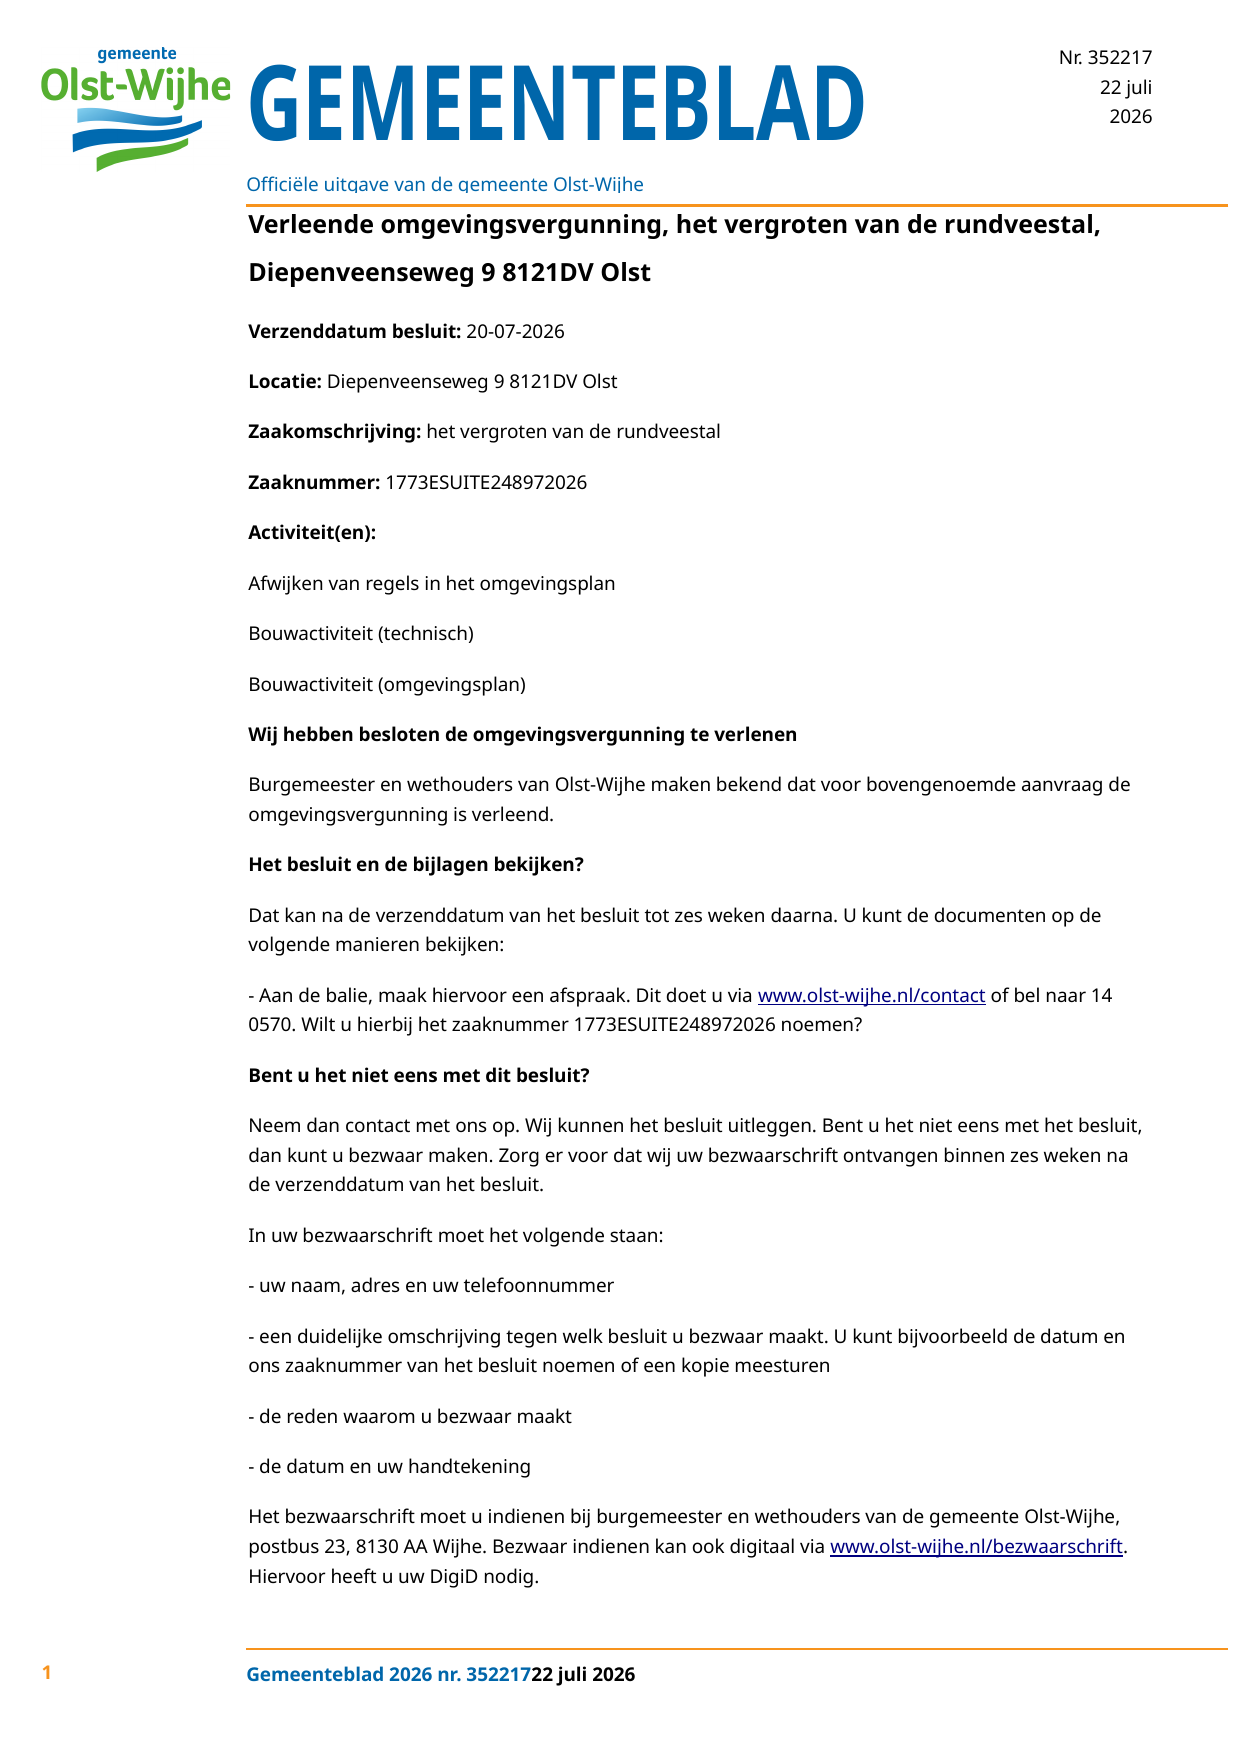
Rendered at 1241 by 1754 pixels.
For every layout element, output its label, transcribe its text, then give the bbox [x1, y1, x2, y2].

text Wij hebben besloten de omgevingsvergunning te verlenen [248, 721, 1152, 747]
text Locatie: Diepenveenseweg 9 8121DV Olst [248, 368, 1152, 394]
text In uw bezwaarschrift moet het volgende staan: [248, 1222, 1152, 1248]
text Bouwactiviteit (omgevingsplan) [248, 671, 1152, 697]
picture [41, 47, 231, 172]
text Het besluit en de bijlagen bekijken? [248, 852, 1152, 877]
text - een duidelijke omschrijving tegen welk besluit u bezwaar maakt. U kunt bijvoorbeeld de datum en ons zaaknummer van het besluit noemen of een kopie meesturen [248, 1323, 1152, 1378]
text Zaaknummer: 1773ESUITE248972026 [248, 469, 1152, 495]
text - de reden waarom u bezwaar maakt [248, 1403, 1152, 1429]
text Burgemeester en wethouders van Olst-Wijhe maken bekend dat voor bovengenoemde aanvraag de omgevingsvergunning is verleend. [248, 772, 1152, 827]
text Zaakomschrijving: het vergroten van de rundveestal [248, 419, 1152, 444]
text Verzenddatum besluit: 20-07-2026 [248, 318, 1152, 344]
text - uw naam, adres en uw telefoonnummer [248, 1272, 1152, 1298]
text Het bezwaarschrift moet u indienen bij burgemeester en wethouders van de gemeente Olst-Wijhe, postbus 23, 8130 AA Wijhe. Bezwaar indienen kan ook digitaal via www.olst-wijhe.nl/bezwaarschrift. Hiervoor heeft u uw DigiD nodig. [248, 1504, 1152, 1589]
text Afwijken van regels in het omgevingsplan [248, 570, 1152, 596]
text Bent u het niet eens met dit besluit? [248, 1062, 1152, 1088]
text Verleende omgevingsvergunning, het vergroten van de rundveestal, Diepenveenseweg 9 8121DV Olst [248, 207, 1152, 288]
text - de datum en uw handtekening [248, 1453, 1152, 1479]
text Neem dan contact met ons op. Wij kunnen het besluit uitleggen. Bent u het niet eens met het besluit, dan kunt u bezwaar maken. Zorg er voor dat wij uw bezwaarschrift ontvangen binnen zes weken na de verzenddatum van het besluit. [248, 1112, 1152, 1197]
text Activiteit(en): [248, 519, 1152, 545]
text Bouwactiviteit (technisch) [248, 620, 1152, 646]
text - Aan de balie, maak hiervoor een afspraak. Dit doet u via www.olst-wijhe.nl/contact of bel naar 14 0570. Wilt u hierbij het zaaknummer 1773ESUITE248972026 noemen? [248, 982, 1152, 1037]
text Dat kan na de verzenddatum van het besluit tot zes weken daarna. U kunt de documenten op de volgende manieren bekijken: [248, 902, 1152, 957]
